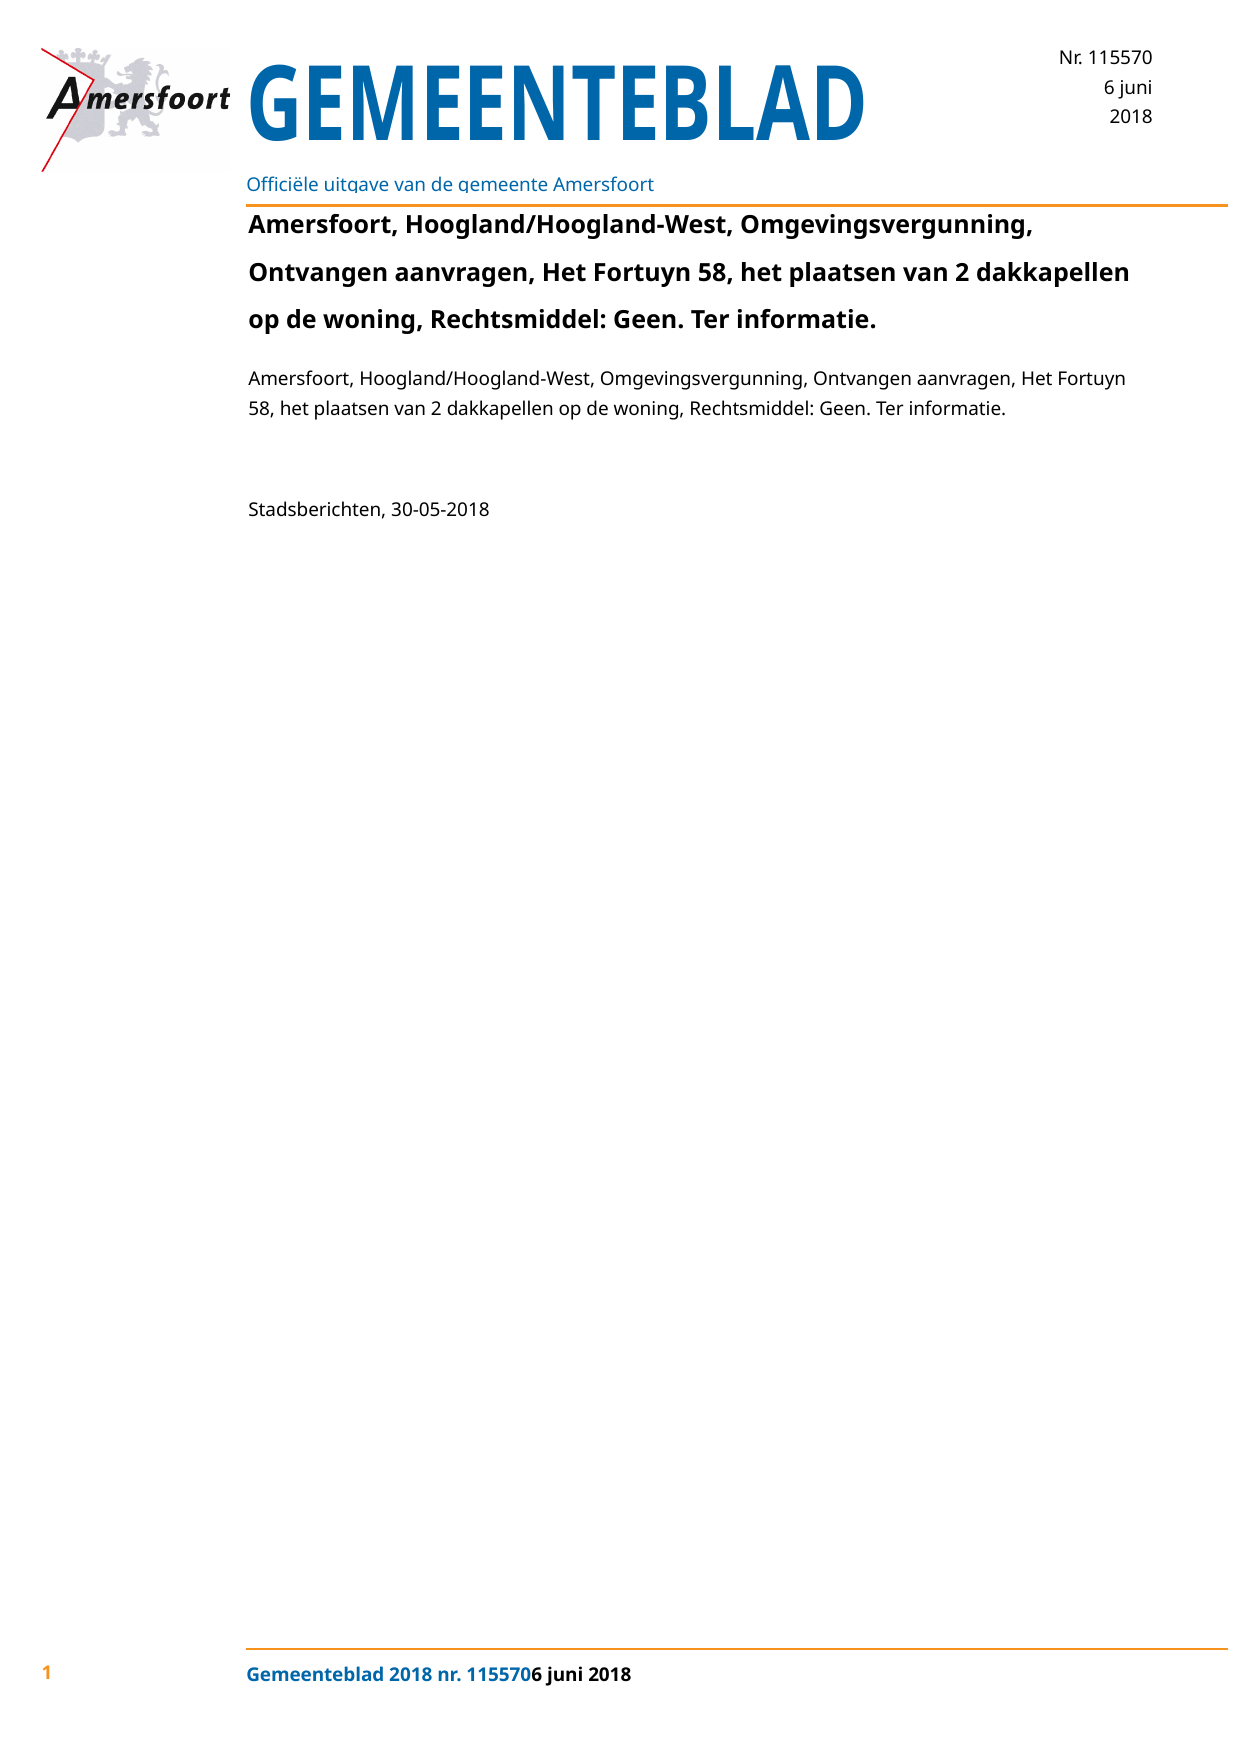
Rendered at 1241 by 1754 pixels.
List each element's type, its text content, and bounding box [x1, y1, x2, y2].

text Amersfoort, Hoogland/Hoogland-West, Omgevingsvergunning, Ontvangen aanvragen, Het Fortuyn 58, het plaatsen van 2 dakkapellen op de woning, Rechtsmiddel: Geen. Ter informatie. [248, 207, 1152, 336]
text Amersfoort, Hoogland/Hoogland-West, Omgevingsvergunning, Ontvangen aanvragen, Het Fortuyn 58, het plaatsen van 2 dakkapellen op de woning, Rechtsmiddel: Geen. Ter informatie. [248, 366, 1152, 421]
text Stadsberichten, 30-05-2018 [248, 496, 1152, 522]
picture [41, 47, 231, 172]
